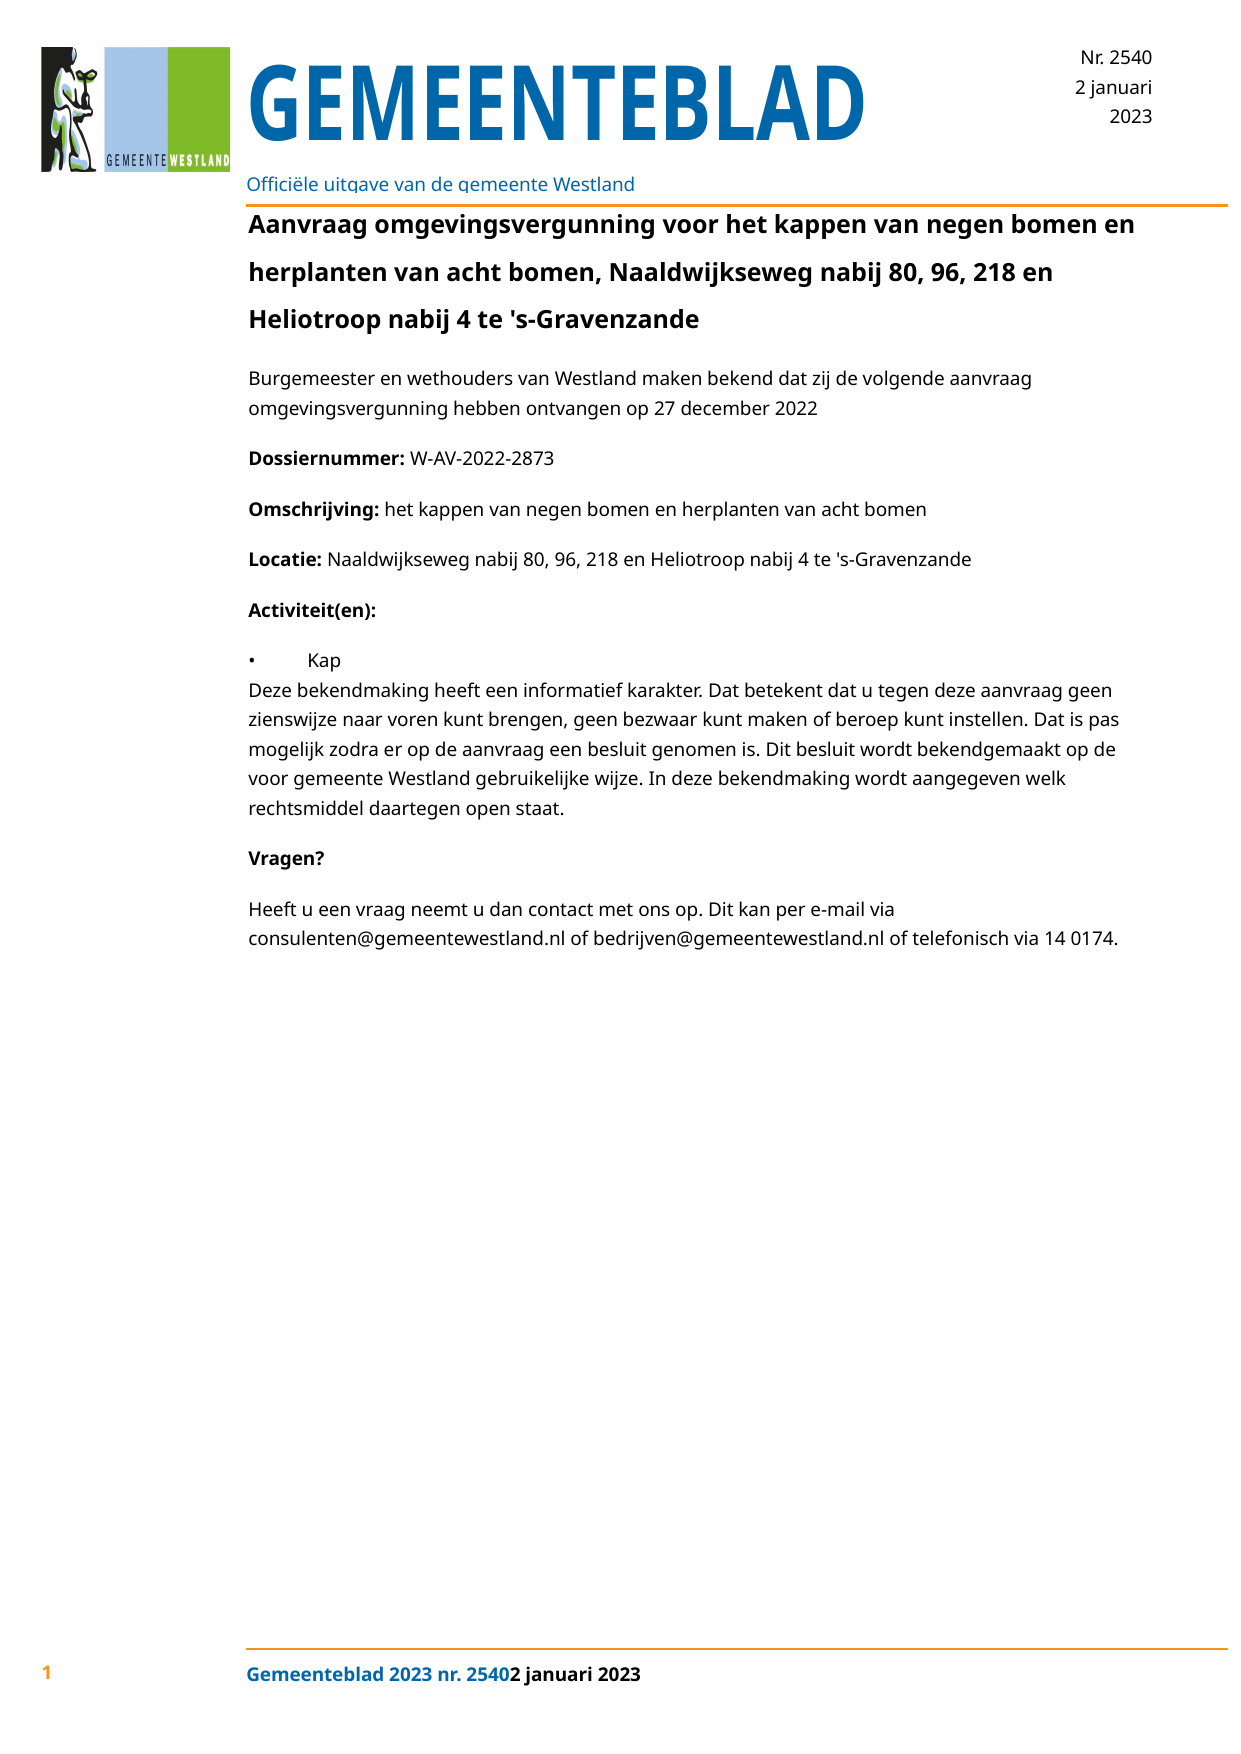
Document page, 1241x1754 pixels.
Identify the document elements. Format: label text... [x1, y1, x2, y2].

text Locatie: Naaldwijkseweg nabij 80, 96, 218 en Heliotroop nabij 4 te 's-Gravenzande [248, 546, 1152, 572]
text Deze bekendmaking heeft een informatief karakter. Dat betekent dat u tegen deze aanvraag geen zienswijze naar voren kunt brengen, geen bezwaar kunt maken of beroep kunt instellen. Dat is pas mogelijk zodra er op de aanvraag een besluit genomen is. Dit besluit wordt bekendgemaakt op de voor gemeente Westland gebruikelijke wijze. In deze bekendmaking wordt aangegeven welk rechtsmiddel daartegen open staat. [248, 677, 1152, 821]
text Dossiernummer: W-AV-2022-2873 [248, 446, 1152, 471]
text Vragen? [248, 846, 1152, 871]
list Kap [248, 647, 1152, 673]
text Burgemeester en wethouders van Westland maken bekend dat zij de volgende aanvraag omgevingsvergunning hebben ontvangen op 27 december 2022 [248, 366, 1152, 421]
text Omschrijving: het kappen van negen bomen en herplanten van acht bomen [248, 496, 1152, 522]
picture [41, 47, 231, 172]
text Activiteit(en): [248, 597, 1152, 622]
text Heeft u een vraag neemt u dan contact met ons op. Dit kan per e-mail via consulenten@gemeentewestland.nl of bedrijven@gemeentewestland.nl of telefonisch via 14 0174. [248, 896, 1152, 951]
text Aanvraag omgevingsvergunning voor het kappen van negen bomen en herplanten van acht bomen, Naaldwijkseweg nabij 80, 96, 218 en Heliotroop nabij 4 te 's-Gravenzande [248, 207, 1152, 336]
